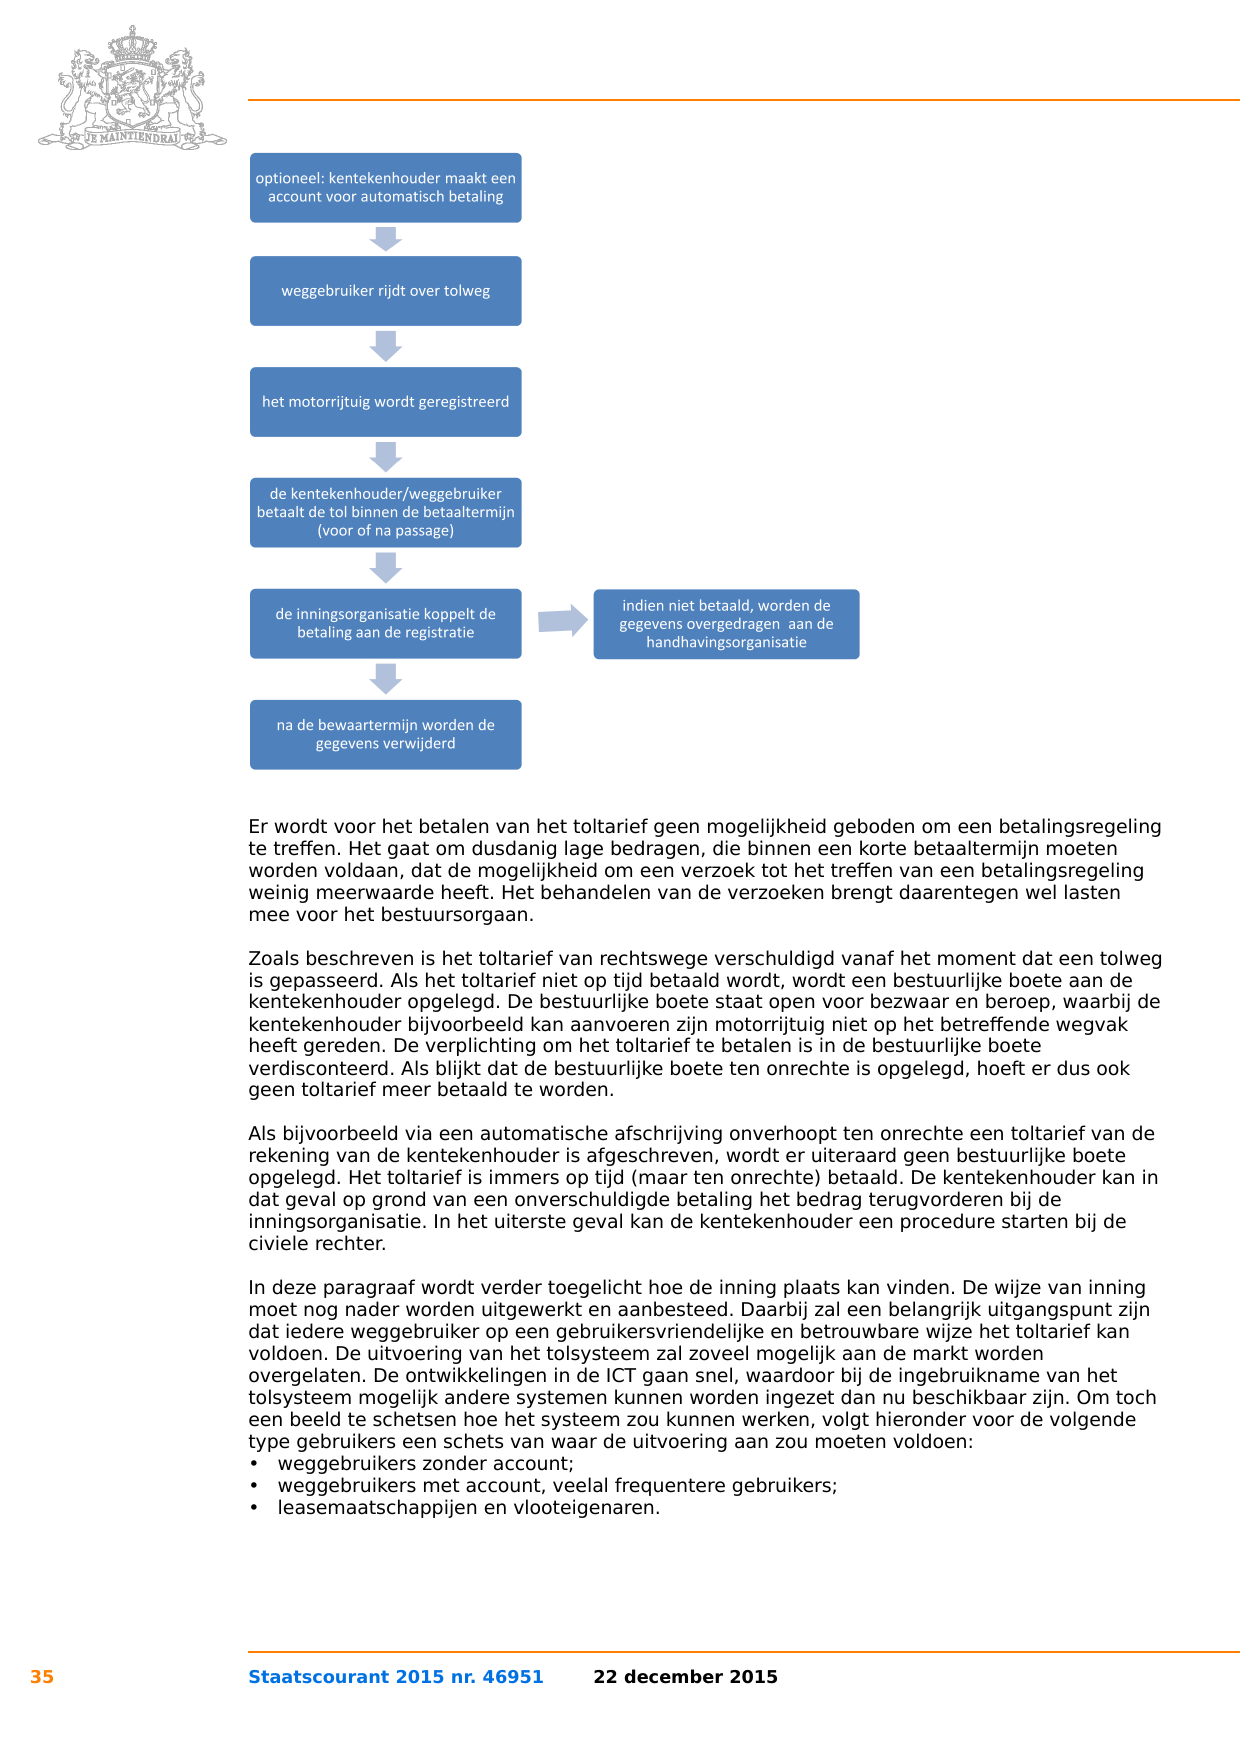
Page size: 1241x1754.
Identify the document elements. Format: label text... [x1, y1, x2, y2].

text • weggebruikers met account, veelal frequentere gebruikers; [248, 1475, 1163, 1497]
text • weggebruikers zonder account; [248, 1453, 1163, 1475]
text In deze paragraaf wordt verder toegelicht hoe de inning plaats kan vinden. De wijze van inning moet nog nader worden uitgewerkt en aanbesteed. Daarbij zal een belangrijk uitgangspunt zijn dat iedere weggebruiker op een gebruikersvriendelijke en betrouwbare wijze het toltarief kan voldoen. De uitvoering van het tolsysteem zal zoveel mogelijk aan de markt worden overgelaten. De ontwikkelingen in de ICT gaan snel, waardoor bij de ingebruikname van het tolsysteem mogelijk andere systemen kunnen worden ingezet dan nu beschikbaar zijn. Om toch een beeld te schetsen hoe het systeem zou kunnen werken, volgt hieronder voor de volgende type gebruikers een schets van waar de uitvoering aan zou moeten voldoen: [248, 1277, 1163, 1453]
picture [38, 25, 227, 150]
picture [248, 151, 863, 772]
text Zoals beschreven is het toltarief van rechtswege verschuldigd vanaf het moment dat een tolweg is gepasseerd. Als het toltarief niet op tijd betaald wordt, wordt een bestuurlijke boete aan de kentekenhouder opgelegd. De bestuurlijke boete staat open voor bezwaar en beroep, waarbij de kentekenhouder bijvoorbeeld kan aanvoeren zijn motorrijtuig niet op het betreffende wegvak heeft gereden. De verplichting om het toltarief te betalen is in de bestuurlijke boete verdisconteerd. Als blijkt dat de bestuurlijke boete ten onrechte is opgelegd, hoeft er dus ook geen toltarief meer betaald te worden. [248, 947, 1163, 1101]
text Als bijvoorbeeld via een automatische afschrijving onverhoopt ten onrechte een toltarief van de rekening van de kentekenhouder is afgeschreven, wordt er uiteraard geen bestuurlijke boete opgelegd. Het toltarief is immers op tijd (maar ten onrechte) betaald. De kentekenhouder kan in dat geval op grond van een onverschuldigde betaling het bedrag terugvorderen bij de inningsorganisatie. In het uiterste geval kan de kentekenhouder een procedure starten bij de civiele rechter. [248, 1123, 1163, 1255]
text • leasemaatschappijen en vlooteigenaren. [248, 1497, 1163, 1519]
text Er wordt voor het betalen van het toltarief geen mogelijkheid geboden om een betalingsregeling te treffen. Het gaat om dusdanig lage bedragen, die binnen een korte betaaltermijn moeten worden voldaan, dat de mogelijkheid om een verzoek tot het treffen van een betalingsregeling weinig meerwaarde heeft. Het behandelen van de verzoeken brengt daarentegen wel lasten mee voor het bestuursorgaan. [248, 816, 1163, 926]
